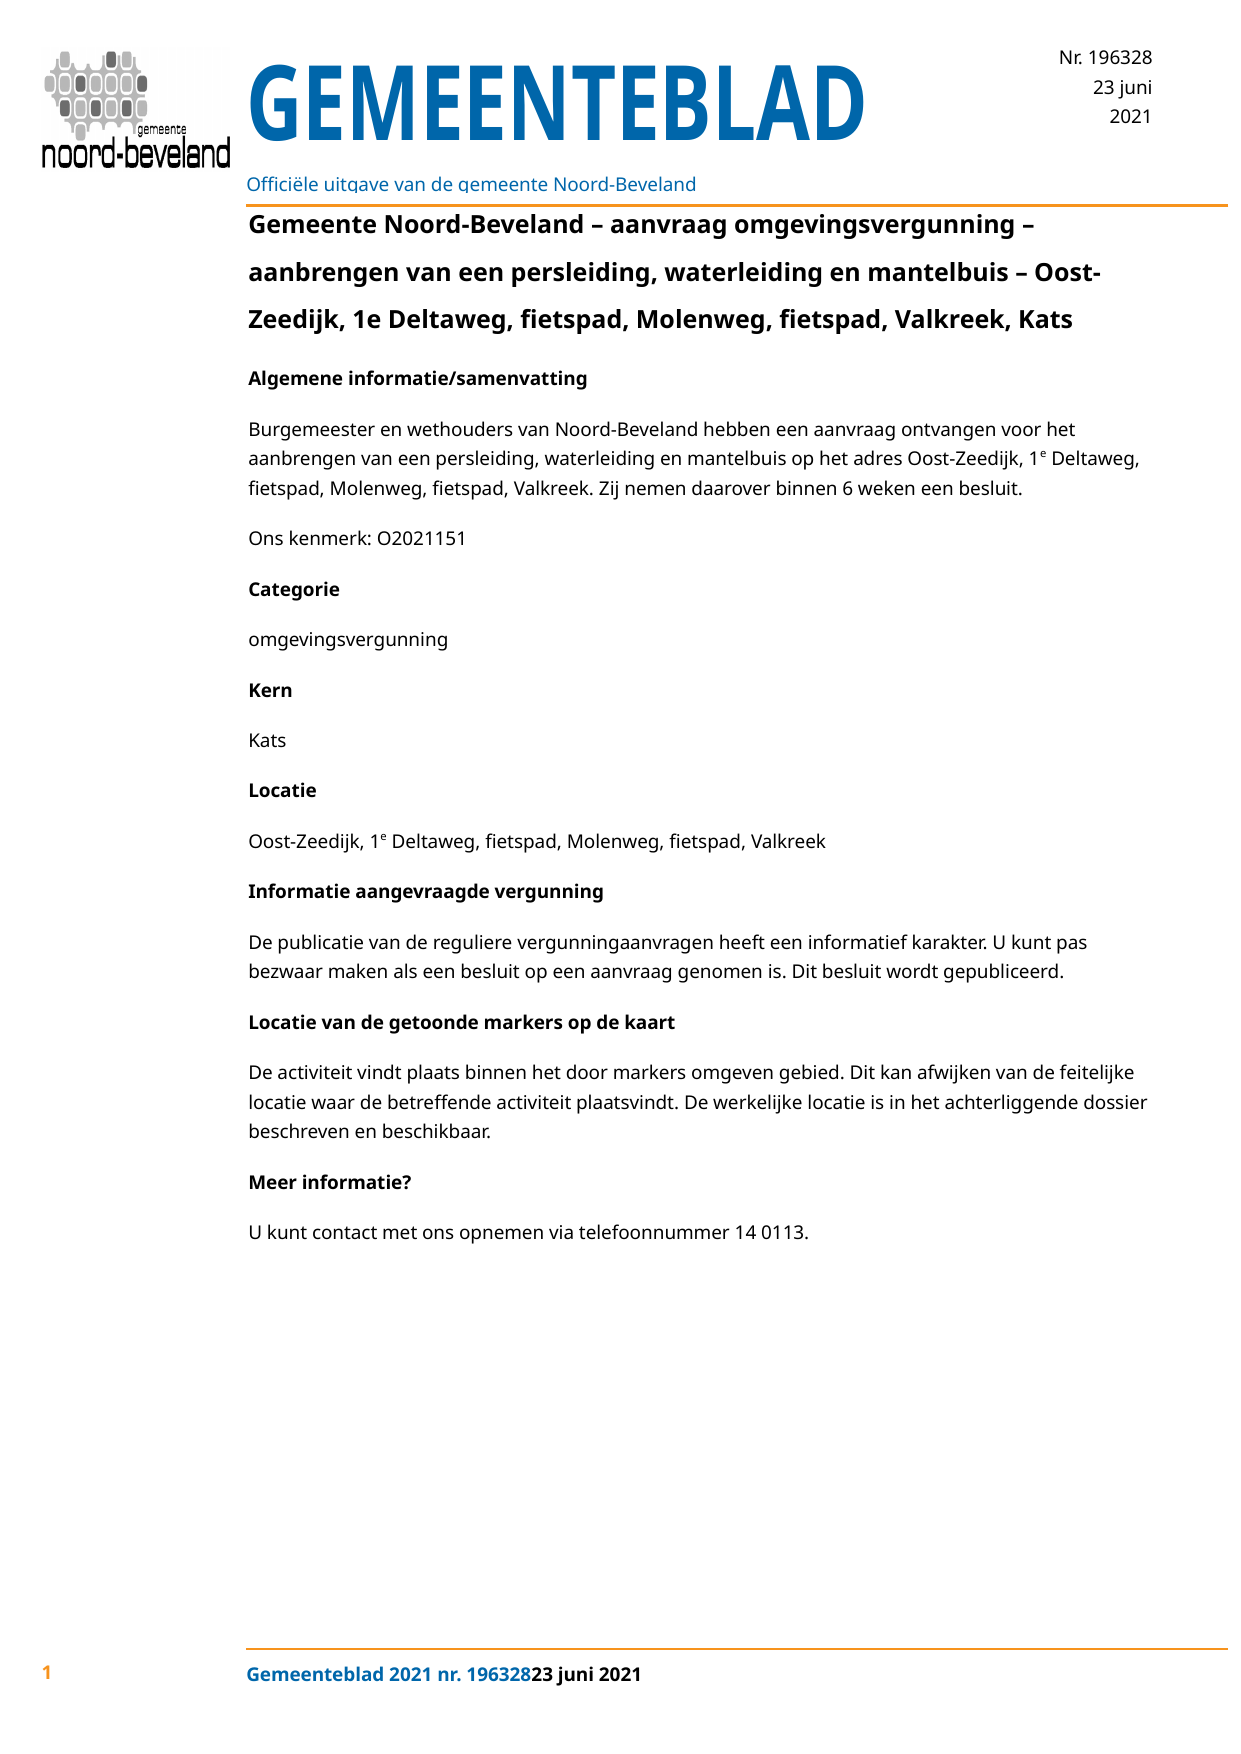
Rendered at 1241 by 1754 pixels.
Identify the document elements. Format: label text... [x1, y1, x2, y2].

text Meer informatie? [248, 1169, 1152, 1194]
text Ons kenmerk: O2021151 [248, 526, 1152, 551]
text Kern [248, 677, 1152, 702]
text Algemene informatie/samenvatting [248, 366, 1152, 391]
text omgevingsvergunning [248, 626, 1152, 652]
text Burgemeester en wethouders van Noord-Beveland hebben een aanvraag ontvangen voor het aanbrengen van een persleiding, waterleiding en mantelbuis op het adres Oost-Zeedijk, 1e Deltaweg, fietspad, Molenweg, fietspad, Valkreek. Zij nemen daarover binnen 6 weken een besluit. [248, 416, 1152, 501]
text De activiteit vindt plaats binnen het door markers omgeven gebied. Dit kan afwijken van de feitelijke locatie waar de betreffende activiteit plaatsvindt. De werkelijke locatie is in het achterliggende dossier beschreven en beschikbaar. [248, 1059, 1152, 1144]
text Kats [248, 727, 1152, 753]
text De publicatie van de reguliere vergunningaanvragen heeft een informatief karakter. U kunt pas bezwaar maken als een besluit op een aanvraag genomen is. Dit besluit wordt gepubliceerd. [248, 929, 1152, 984]
picture [41, 47, 231, 172]
text Categorie [248, 576, 1152, 602]
text Oost-Zeedijk, 1e Deltaweg, fietspad, Molenweg, fietspad, Valkreek [248, 828, 1152, 854]
text U kunt contact met ons opnemen via telefoonnummer 14 0113. [248, 1219, 1152, 1245]
text Locatie van de getoonde markers op de kaart [248, 1009, 1152, 1034]
text Informatie aangevraagde vergunning [248, 878, 1152, 904]
text Gemeente Noord-Beveland – aanvraag omgevingsvergunning – aanbrengen van een persleiding, waterleiding en mantelbuis – Oost-Zeedijk, 1e Deltaweg, fietspad, Molenweg, fietspad, Valkreek, Kats [248, 207, 1152, 336]
text Locatie [248, 778, 1152, 803]
